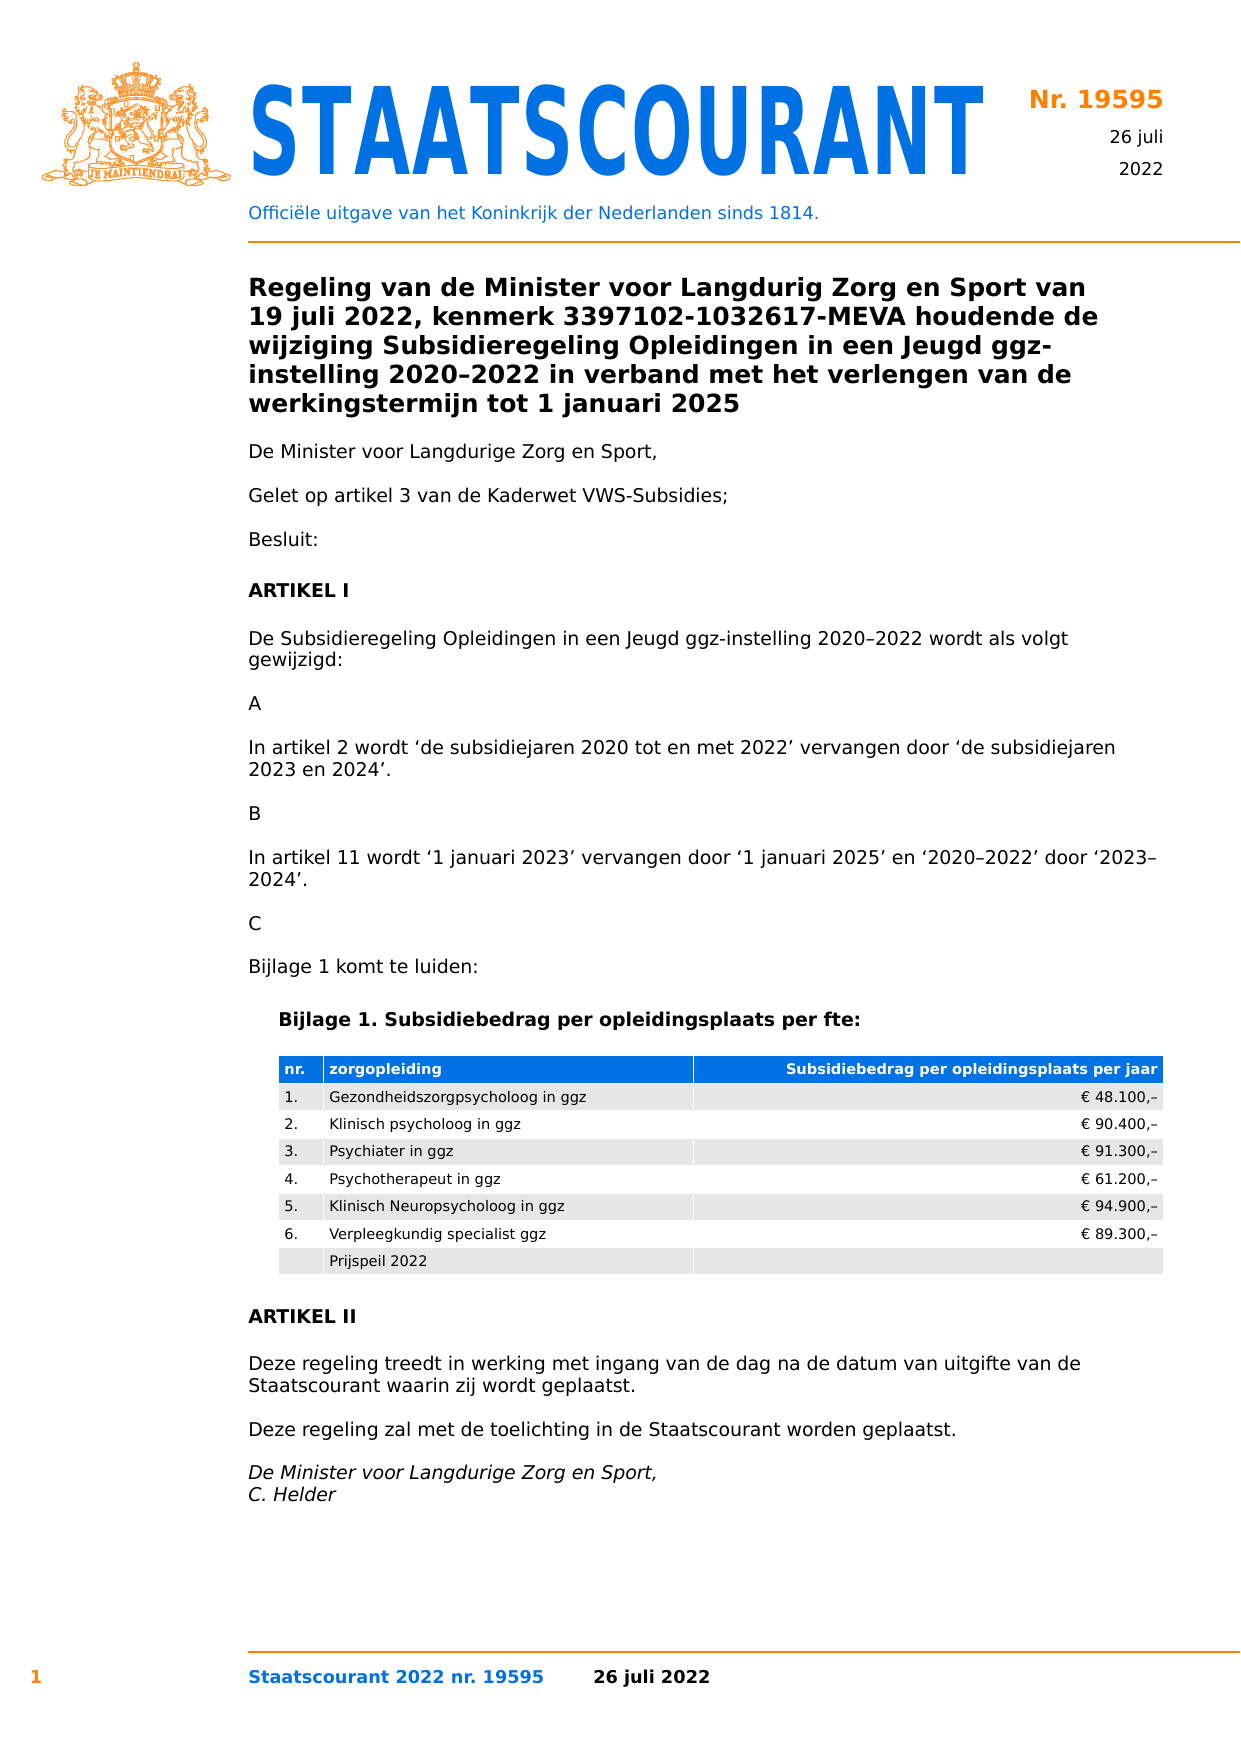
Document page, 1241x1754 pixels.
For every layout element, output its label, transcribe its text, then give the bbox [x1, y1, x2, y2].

table_cell Verpleegkundig specialist ggz [324, 1221, 693, 1247]
subtitle Bijlage 1. Subsidiebedrag per opleidingsplaats per fte: [278, 1008, 1163, 1030]
table_cell € 48.100,– [694, 1084, 1163, 1110]
table_cell € 90.400,– [694, 1111, 1163, 1138]
table_cell Klinisch Neuropsycholoog in ggz [324, 1194, 693, 1220]
table_cell 6. [279, 1221, 323, 1247]
text Bijlage 1 komt te luiden: [248, 956, 1163, 978]
table_cell Officiële uitgave van het Koninkrijk der Nederlanden sinds 1814. [248, 203, 1240, 241]
text Gelet op artikel 3 van de Kaderwet VWS-Subsidies; [248, 484, 1163, 507]
table_cell € 61.200,– [694, 1166, 1163, 1192]
text C [248, 913, 1163, 934]
table_cell € 91.300,– [694, 1139, 1163, 1165]
table_header zorgopleiding [324, 1056, 693, 1083]
text Besluit: [248, 528, 1163, 550]
text B [248, 803, 1163, 825]
text In artikel 11 wordt ‘1 januari 2023’ vervangen door ‘1 januari 2025’ en ‘2020–2022’ door ‘2023–2024’. [248, 847, 1163, 891]
text De Subsidieregeling Opleidingen in een Jeugd ggz-instelling 2020–2022 wordt als volgt gewijzigd: [248, 627, 1163, 671]
table_cell Klinisch psycholoog in ggz [324, 1111, 693, 1138]
table_cell [694, 1248, 1163, 1274]
table_cell 5. [279, 1194, 323, 1220]
table_cell Psychotherapeut in ggz [324, 1166, 693, 1192]
table_header Nr. 19595 [998, 62, 1240, 121]
subtitle ARTIKEL I [248, 580, 1163, 602]
table_cell Prijspeil 2022 [324, 1248, 693, 1274]
subtitle ARTIKEL II [248, 1306, 1163, 1328]
table_cell Gezondheidszorgpsycholoog in ggz [324, 1084, 693, 1110]
text A [248, 693, 1163, 715]
table_cell 3. [279, 1139, 323, 1165]
table_cell 2. [279, 1111, 323, 1138]
text In artikel 2 wordt ‘de subsidiejaren 2020 tot en met 2022’ vervangen door ‘de subsidiejaren 2023 en 2024’. [248, 737, 1163, 781]
subtitle Regeling van de Minister voor Langdurig Zorg en Sport van 19 juli 2022, kenmerk 3397102-1032617-MEVA houdende de wijziging Subsidieregeling Opleidingen in een Jeugd ggz-instelling 2020–2022 in verband met het verlengen van de werkingstermijn tot 1 januari 2025 [248, 273, 1163, 419]
table_header STAATSCOURANT [248, 62, 998, 203]
picture [41, 62, 231, 186]
table_header nr. [279, 1056, 323, 1083]
text De Minister voor Langdurige Zorg en Sport, [248, 441, 1163, 463]
text Deze regeling zal met de toelichting in de Staatscourant worden geplaatst. [248, 1418, 1163, 1440]
table_cell [279, 1248, 323, 1274]
table_cell € 94.900,– [694, 1194, 1163, 1220]
table_cell € 89.300,– [694, 1221, 1163, 1247]
text De Minister voor Langdurige Zorg en Sport, C. Helder [248, 1462, 1163, 1506]
table_cell 1. [279, 1084, 323, 1110]
table_cell 2022 [998, 153, 1240, 203]
table_header Subsidiebedrag per opleidingsplaats per jaar [694, 1056, 1163, 1083]
table_header [25, 62, 248, 241]
table_cell 4. [279, 1166, 323, 1192]
text Deze regeling treedt in werking met ingang van de dag na de datum van uitgifte van de Staatscourant waarin zij wordt geplaatst. [248, 1353, 1163, 1397]
table_cell 26 juli [998, 121, 1240, 153]
table_cell Psychiater in ggz [324, 1139, 693, 1165]
